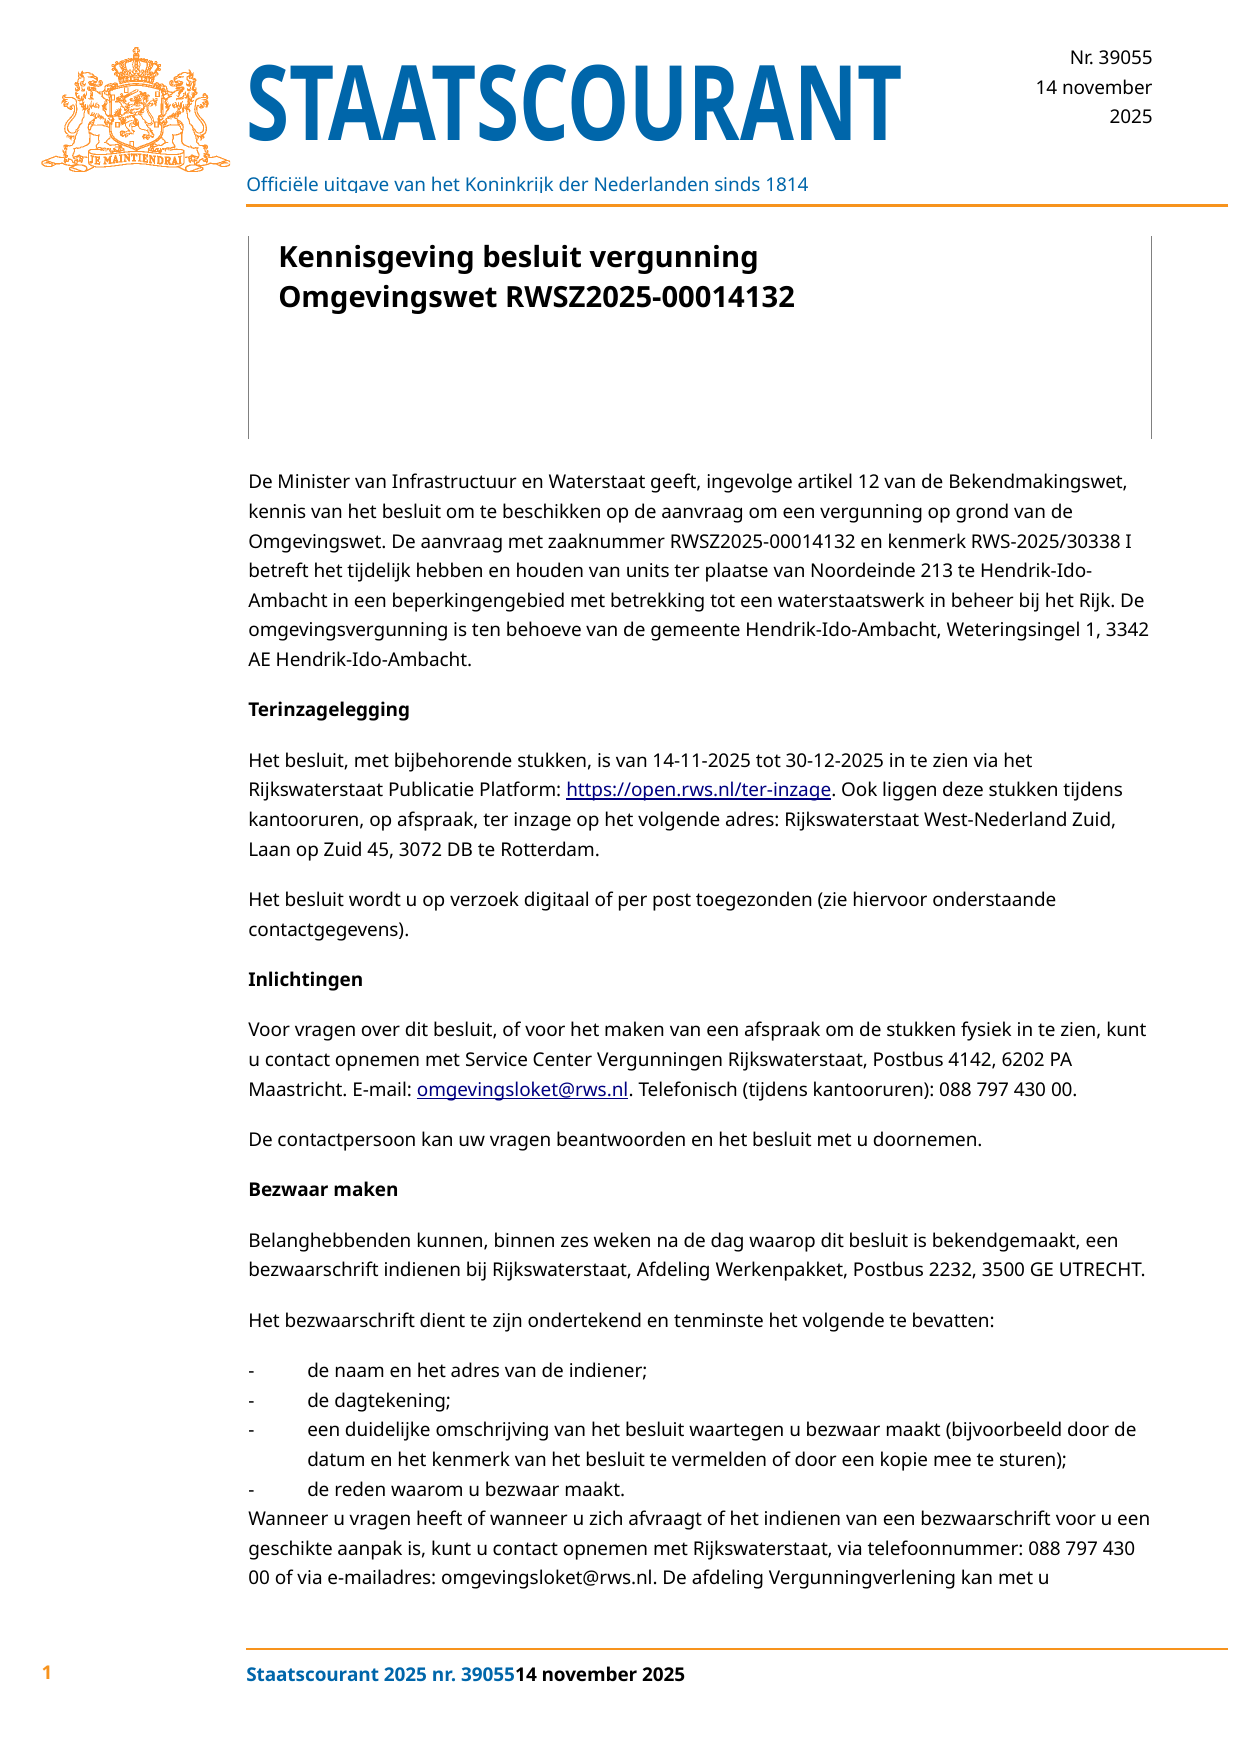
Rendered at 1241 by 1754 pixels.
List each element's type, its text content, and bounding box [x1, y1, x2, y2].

table_header [850, 236, 912, 413]
table_header [850, 414, 1151, 439]
list een duidelijke omschrijving van het besluit waartegen u bezwaar maakt (bijvoorbeeld door de datum en het kenmerk van het besluit te vermelden of door een kopie mee te sturen); [248, 1417, 1152, 1472]
table_header [1090, 236, 1151, 413]
text De contactpersoon kan uw vragen beantwoorden en het besluit met u doornemen. [248, 1126, 1152, 1152]
table_header Kennisgeving besluit vergunning Omgevingswet RWSZ2025-00014132 [249, 236, 850, 439]
text Voor vragen over dit besluit, of voor het maken van een afspraak om de stukken fysiek in te zien, kunt u contact opnemen met Service Center Vergunningen Rijkswaterstaat, Postbus 4142, 6202 PA Maastricht. E-mail: omgevingsloket@rws.nl. Telefonisch (tijdens kantooruren): 088 797 430 00. [248, 1017, 1152, 1101]
picture [41, 47, 231, 172]
list de naam en het adres van de indiener; [248, 1357, 1152, 1383]
list de reden waarom u bezwaar maakt. [248, 1476, 1152, 1501]
text Terinzagelegging [248, 697, 1152, 722]
picture [912, 236, 1090, 414]
text Bezwaar maken [248, 1177, 1152, 1202]
text Het besluit, met bijbehorende stukken, is van 14-11-2025 tot 30-12-2025 in te zien via het Rijkswaterstaat Publicatie Platform: https://open.rws.nl/ter-inzage. Ook liggen deze stukken tijdens kantooruren, op afspraak, ter inzage op het volgende adres: Rijkswaterstaat West-Nederland Zuid, Laan op Zuid 45, 3072 DB te Rotterdam. [248, 747, 1152, 861]
text Belanghebbenden kunnen, binnen zes weken na de dag waarop dit besluit is bekendgemaakt, een bezwaarschrift indienen bij Rijkswaterstaat, Afdeling Werkenpakket, Postbus 2232, 3500 GE UTRECHT. [248, 1227, 1152, 1282]
text Het besluit wordt u op verzoek digitaal of per post toegezonden (zie hiervoor onderstaande contactgegevens). [248, 886, 1152, 941]
text Inlichtingen [248, 966, 1152, 992]
text Het bezwaarschrift dient te zijn ondertekend en tenminste het volgende te bevatten: [248, 1307, 1152, 1333]
text De Minister van Infrastructuur en Waterstaat geeft, ingevolge artikel 12 van de Bekendmakingswet, kennis van het besluit om te beschikken op de aanvraag om een vergunning op grond van de Omgevingswet. De aanvraag met zaaknummer RWSZ2025-00014132 en kenmerk RWS-2025/30338 I betreft het tijdelijk hebben en houden van units ter plaatse van Noordeinde 213 te Hendrik-Ido-Ambacht in een beperkingengebied met betrekking tot een waterstaatswerk in beheer bij het Rijk. De omgevingsvergunning is ten behoeve van de gemeente Hendrik-Ido-Ambacht, Weteringsingel 1, 3342 AE Hendrik-Ido-Ambacht. [248, 469, 1152, 672]
text Wanneer u vragen heeft of wanneer u zich afvraagt of het indienen van een bezwaarschrift voor u een geschikte aanpak is, kunt u contact opnemen met Rijkswaterstaat, via telefoonnummer: 088 797 430 00 of via e-mailadres: omgevingsloket@rws.nl. De afdeling Vergunningverlening kan met u [248, 1505, 1152, 1590]
list de dagtekening; [248, 1387, 1152, 1413]
